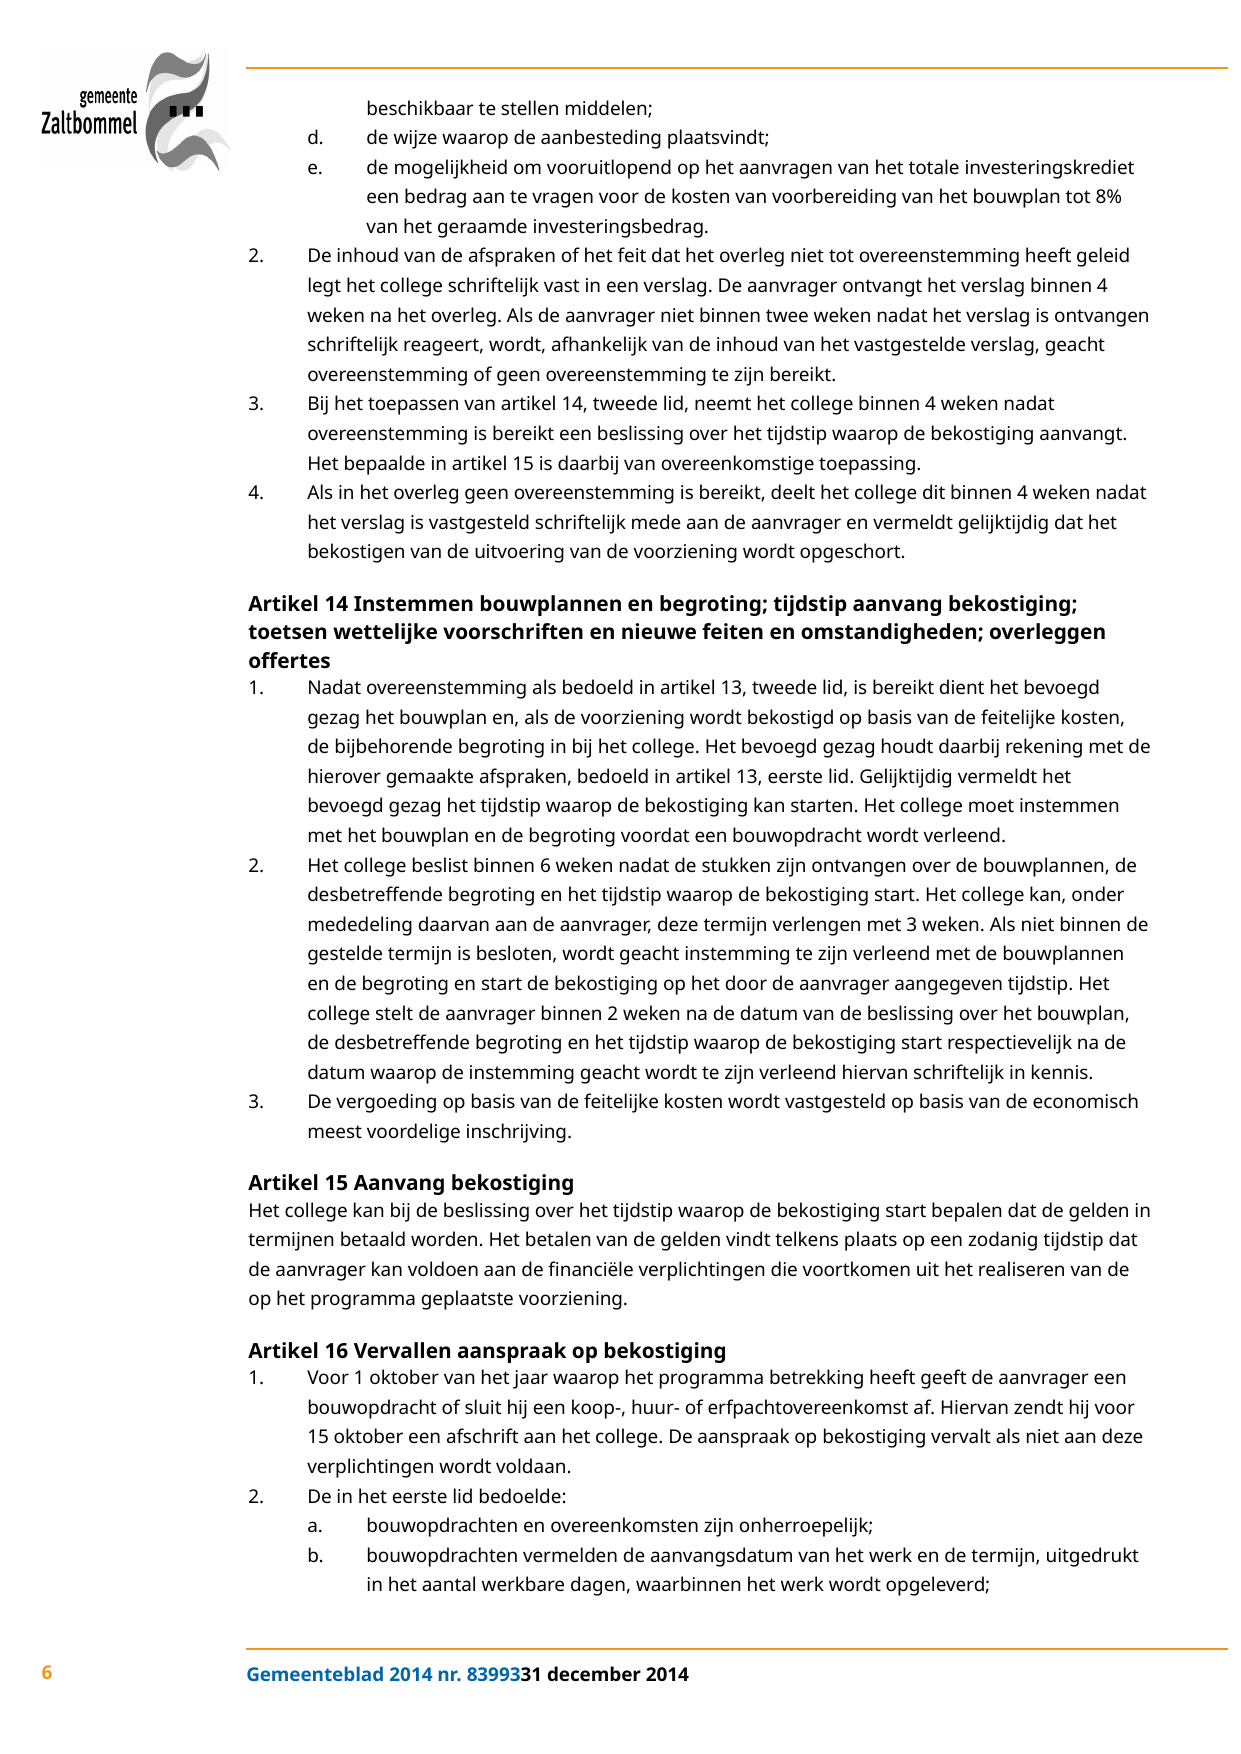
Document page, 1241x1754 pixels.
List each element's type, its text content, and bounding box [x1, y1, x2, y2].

list Als in het overleg geen overeenstemming is bereikt, deelt het college dit binnen 4 weken nadat het verslag is vastgesteld schriftelijk mede aan de aanvrager en vermeldt gelijktijdig dat het bekostigen van de uitvoering van de voorziening wordt opgeschort. [248, 479, 1152, 564]
list Voor 1 oktober van het jaar waarop het programma betrekking heeft geeft de aanvrager een bouwopdracht of sluit hij een koop-, huur- of erfpachtovereenkomst af. Hiervan zendt hij voor 15 oktober een afschrift aan het college. De aanspraak op bekostiging vervalt als niet aan deze verplichtingen wordt voldaan. [248, 1364, 1152, 1479]
picture [41, 47, 231, 172]
text Het college kan bij de beslissing over het tijdstip waarop de bekostiging start bepalen dat de gelden in termijnen betaald worden. Het betalen van de gelden vindt telkens plaats op een zodanig tijdstip dat de aanvrager kan voldoen aan de financiële verplichtingen die voortkomen uit het realiseren van de op het programma geplaatste voorziening. [248, 1197, 1152, 1311]
list Bij het toepassen van artikel 14, tweede lid, neemt het college binnen 4 weken nadat overeenstemming is bereikt een beslissing over het tijdstip waarop de bekostiging aanvangt. Het bepaalde in artikel 15 is daarbij van overeenkomstige toepassing. [248, 391, 1152, 476]
list de mogelijkheid om vooruitlopend op het aanvragen van het totale investeringskrediet een bedrag aan te vragen voor de kosten van voorbereiding van het bouwplan tot 8% van het geraamde investeringsbedrag. [307, 154, 1152, 239]
list beschikbaar te stellen middelen; [307, 95, 1152, 121]
text Artikel 15 Aanvang bekostiging [248, 1168, 1152, 1197]
list De vergoeding op basis van de feitelijke kosten wordt vastgesteld op basis van de economisch meest voordelige inschrijving. [248, 1088, 1152, 1144]
list Nadat overeenstemming als bedoeld in artikel 13, tweede lid, is bereikt dient het bevoegd gezag het bouwplan en, als de voorziening wordt bekostigd op basis van de feitelijke kosten, de bijbehorende begroting in bij het college. Het bevoegd gezag houdt daarbij rekening met de hierover gemaakte afspraken, bedoeld in artikel 13, eerste lid. Gelijktijdig vermeldt het bevoegd gezag het tijdstip waarop de bekostiging kan starten. Het college moet instemmen met het bouwplan en de begroting voordat een bouwopdracht wordt verleend. [248, 674, 1152, 848]
list bouwopdrachten en overeenkomsten zijn onherroepelijk; [307, 1512, 1152, 1538]
list De in het eerste lid bedoelde: [248, 1483, 1152, 1508]
list Het college beslist binnen 6 weken nadat de stukken zijn ontvangen over de bouwplannen, de desbetreffende begroting en het tijdstip waarop de bekostiging start. Het college kan, onder mededeling daarvan aan de aanvrager, deze termijn verlengen met 3 weken. Als niet binnen de gestelde termijn is besloten, wordt geacht instemming te zijn verleend met de bouwplannen en de begroting en start de bekostiging op het door de aanvrager aangegeven tijdstip. Het college stelt de aanvrager binnen 2 weken na de datum van de beslissing over het bouwplan, de desbetreffende begroting en het tijdstip waarop de bekostiging start respectievelijk na de datum waarop de instemming geacht wordt te zijn verleend hiervan schriftelijk in kennis. [248, 852, 1152, 1084]
text Artikel 16 Vervallen aanspraak op bekostiging [248, 1336, 1152, 1364]
list De inhoud van de afspraken of het feit dat het overleg niet tot overeenstemming heeft geleid legt het college schriftelijk vast in een verslag. De aanvrager ontvangt het verslag binnen 4 weken na het overleg. Als de aanvrager niet binnen twee weken nadat het verslag is ontvangen schriftelijk reageert, wordt, afhankelijk van de inhoud van het vastgestelde verslag, geacht overeenstemming of geen overeenstemming te zijn bereikt. [248, 243, 1152, 387]
text Artikel 14 Instemmen bouwplannen en begroting; tijdstip aanvang bekostiging; toetsen wettelijke voorschriften en nieuwe feiten en omstandigheden; overleggen offertes [248, 589, 1152, 674]
list bouwopdrachten vermelden de aanvangsdatum van het werk en de termijn, uitgedrukt in het aantal werkbare dagen, waarbinnen het werk wordt opgeleverd; [307, 1542, 1152, 1597]
list de wijze waarop de aanbesteding plaatsvindt; [307, 124, 1152, 150]
